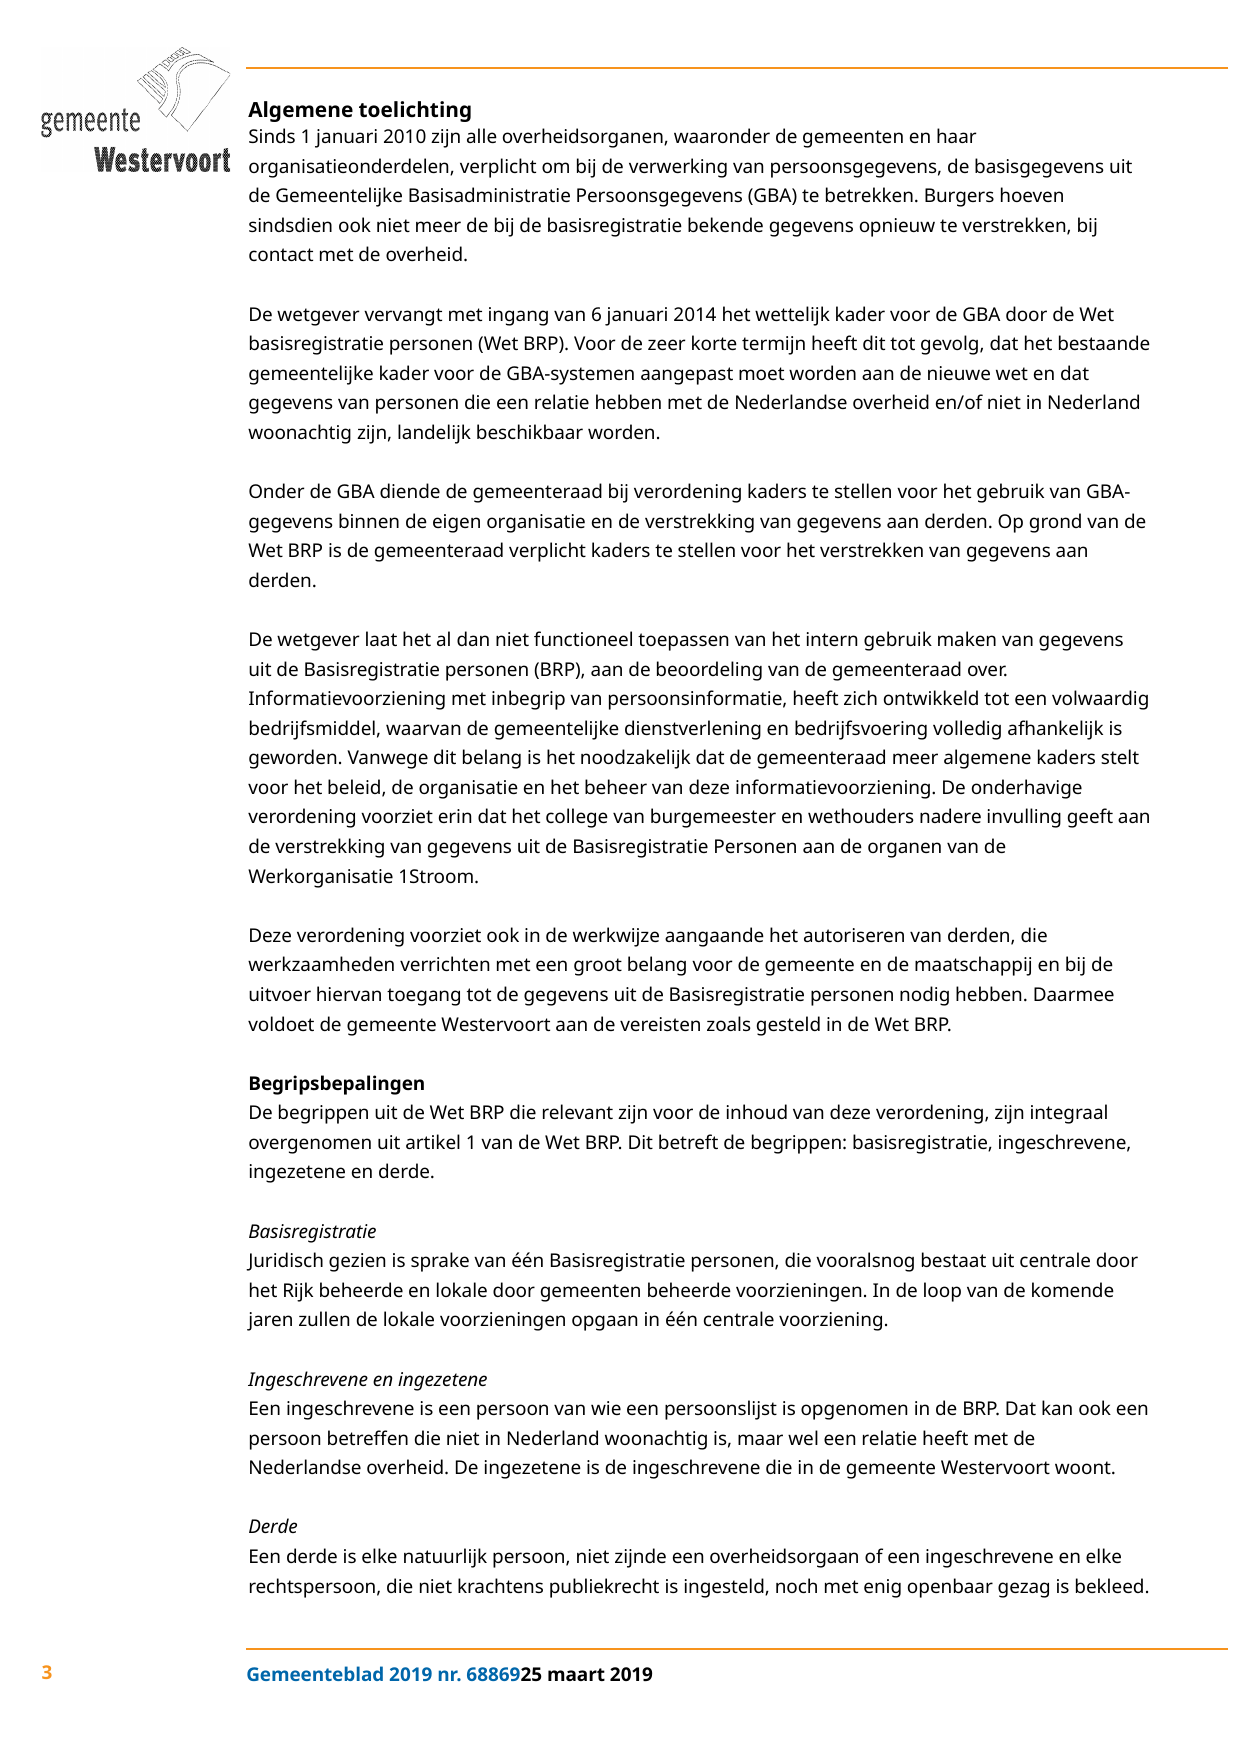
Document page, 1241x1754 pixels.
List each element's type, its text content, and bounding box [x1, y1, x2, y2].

text Ingeschrevene en ingezetene [248, 1366, 1152, 1392]
text De begrippen uit de Wet BRP die relevant zijn voor de inhoud van deze verordening, zijn integraal overgenomen uit artikel 1 van de Wet BRP. Dit betreft de begrippen: basisregistratie, ingeschrevene, ingezetene en derde. [248, 1099, 1152, 1184]
text De wetgever vervangt met ingang van 6 januari 2014 het wettelijk kader voor de GBA door de Wet basisregistratie personen (Wet BRP). Voor de zeer korte termijn heeft dit tot gevolg, dat het bestaande gemeentelijke kader voor de GBA-systemen aangepast moet worden aan de nieuwe wet en dat gegevens van personen die een relatie hebben met de Nederlandse overheid en/of niet in Nederland woonachtig zijn, landelijk beschikbaar worden. [248, 301, 1152, 445]
text Derde [248, 1514, 1152, 1539]
text De wetgever laat het al dan niet functioneel toepassen van het intern gebruik maken van gegevens uit de Basisregistratie personen (BRP), aan de beoordeling van de gemeenteraad over. Informatievoorziening met inbegrip van persoonsinformatie, heeft zich ontwikkeld tot een volwaardig bedrijfsmiddel, waarvan de gemeentelijke dienstverlening en bedrijfsvoering volledig afhankelijk is geworden. Vanwege dit belang is het noodzakelijk dat de gemeenteraad meer algemene kaders stelt voor het beleid, de organisatie en het beheer van deze informatievoorziening. De onderhavige verordening voorziet erin dat het college van burgemeester en wethouders nadere invulling geeft aan de verstrekking van gegevens uit de Basisregistratie Personen aan de organen van de Werkorganisatie 1Stroom. [248, 626, 1152, 889]
text Een ingeschrevene is een persoon van wie een persoonslijst is opgenomen in de BRP. Dat kan ook een persoon betreffen die niet in Nederland woonachtig is, maar wel een relatie heeft met de Nederlandse overheid. De ingezetene is de ingeschrevene die in de gemeente Westervoort woont. [248, 1395, 1152, 1480]
text Juridisch gezien is sprake van één Basisregistratie personen, die vooralsnog bestaat uit centrale door het Rijk beheerde en lokale door gemeenten beheerde voorzieningen. In de loop van de komende jaren zullen de lokale voorzieningen opgaan in één centrale voorziening. [248, 1247, 1152, 1332]
text Sinds 1 januari 2010 zijn alle overheidsorganen, waaronder de gemeenten en haar organisatieonderdelen, verplicht om bij de verwerking van persoonsgegevens, de basisgegevens uit de Gemeentelijke Basisadministratie Persoonsgegevens (GBA) te betrekken. Burgers hoeven sindsdien ook niet meer de bij de basisregistratie bekende gegevens opnieuw te verstrekken, bij contact met de overheid. [248, 123, 1152, 267]
text Algemene toelichting [248, 95, 1152, 123]
text Een derde is elke natuurlijk persoon, niet zijnde een overheidsorgaan of een ingeschrevene en elke rechtspersoon, die niet krachtens publiekrecht is ingesteld, noch met enig openbaar gezag is bekleed. [248, 1543, 1152, 1599]
text Begripsbepalingen [248, 1070, 1152, 1096]
text Onder de GBA diende de gemeenteraad bij verordening kaders te stellen voor het gebruik van GBA-gegevens binnen de eigen organisatie en de verstrekking van gegevens aan derden. Op grond van de Wet BRP is de gemeenteraad verplicht kaders te stellen voor het verstrekken van gegevens aan derden. [248, 478, 1152, 593]
text Basisregistratie [248, 1218, 1152, 1244]
picture [41, 47, 231, 172]
text Deze verordening voorziet ook in de werkwijze aangaande het autoriseren van derden, die werkzaamheden verrichten met een groot belang voor de gemeente en de maatschappij en bij de uitvoer hiervan toegang tot de gegevens uit de Basisregistratie personen nodig hebben. Daarmee voldoet de gemeente Westervoort aan de vereisten zoals gesteld in de Wet BRP. [248, 922, 1152, 1037]
